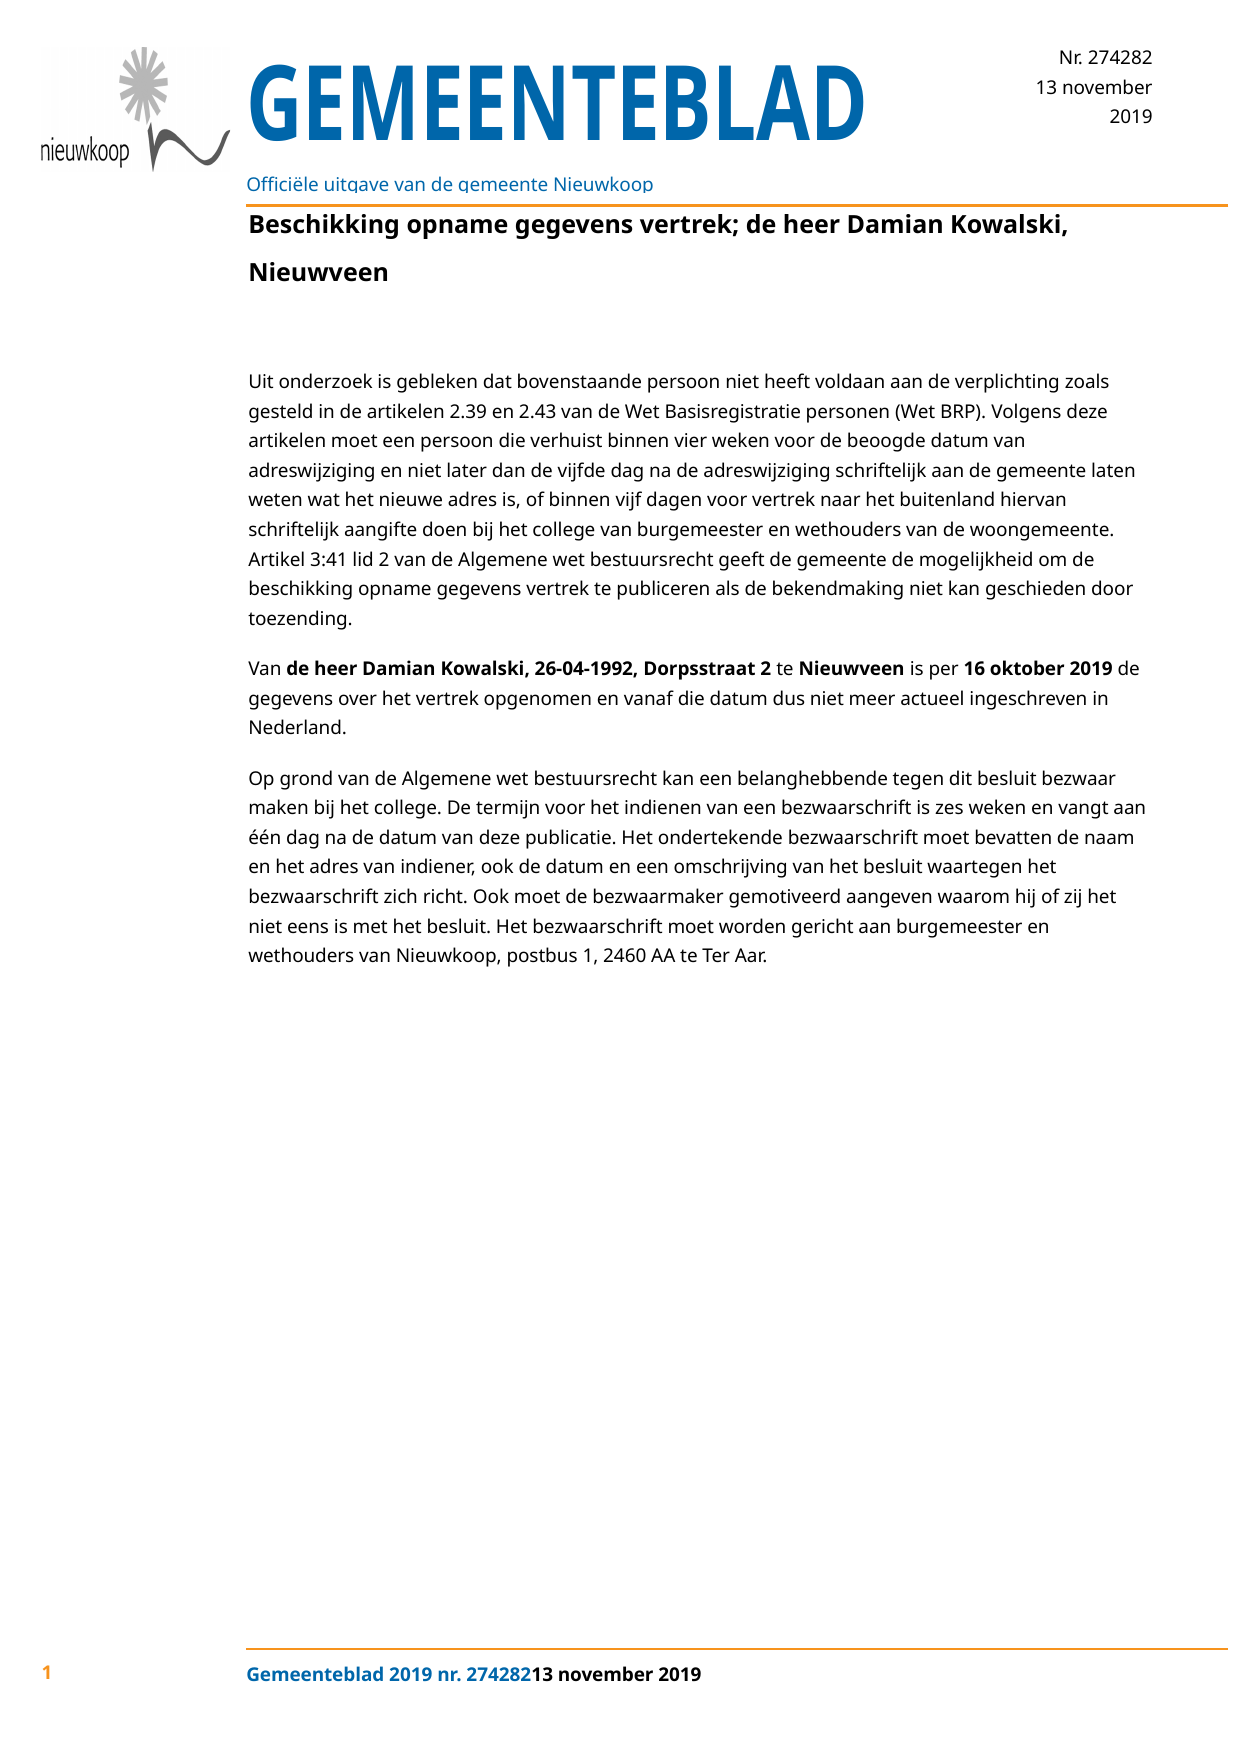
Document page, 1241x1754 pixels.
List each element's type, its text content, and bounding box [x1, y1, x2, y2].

text Van de heer Damian Kowalski, 26-04-1992, Dorpsstraat 2 te Nieuwveen is per 16 oktober 2019 de gegevens over het vertrek opgenomen en vanaf die datum dus niet meer actueel ingeschreven in Nederland. [248, 655, 1152, 740]
text Op grond van de Algemene wet bestuursrecht kan een belanghebbende tegen dit besluit bezwaar maken bij het college. De termijn voor het indienen van een bezwaarschrift is zes weken en vangt aan één dag na de datum van deze publicatie. Het ondertekende bezwaarschrift moet bevatten de naam en het adres van indiener, ook de datum en een omschrijving van het besluit waartegen het bezwaarschrift zich richt. Ook moet de bezwaarmaker gemotiveerd aangeven waarom hij of zij het niet eens is met het besluit. Het bezwaarschrift moet worden gericht aan burgemeester en wethouders van Nieuwkoop, postbus 1, 2460 AA te Ter Aar. [248, 765, 1152, 968]
picture [41, 47, 231, 172]
text Beschikking opname gegevens vertrek; de heer Damian Kowalski, Nieuwveen [248, 207, 1152, 288]
text Uit onderzoek is gebleken dat bovenstaande persoon niet heeft voldaan aan de verplichting zoals gesteld in de artikelen 2.39 en 2.43 van de Wet Basisregistratie personen (Wet BRP). Volgens deze artikelen moet een persoon die verhuist binnen vier weken voor de beoogde datum van adreswijziging en niet later dan de vijfde dag na de adreswijziging schriftelijk aan de gemeente laten weten wat het nieuwe adres is, of binnen vijf dagen voor vertrek naar het buitenland hiervan schriftelijk aangifte doen bij het college van burgemeester en wethouders van de woongemeente. Artikel 3:41 lid 2 van de Algemene wet bestuursrecht geeft de gemeente de mogelijkheid om de beschikking opname gegevens vertrek te publiceren als de bekendmaking niet kan geschieden door toezending. [248, 368, 1152, 631]
